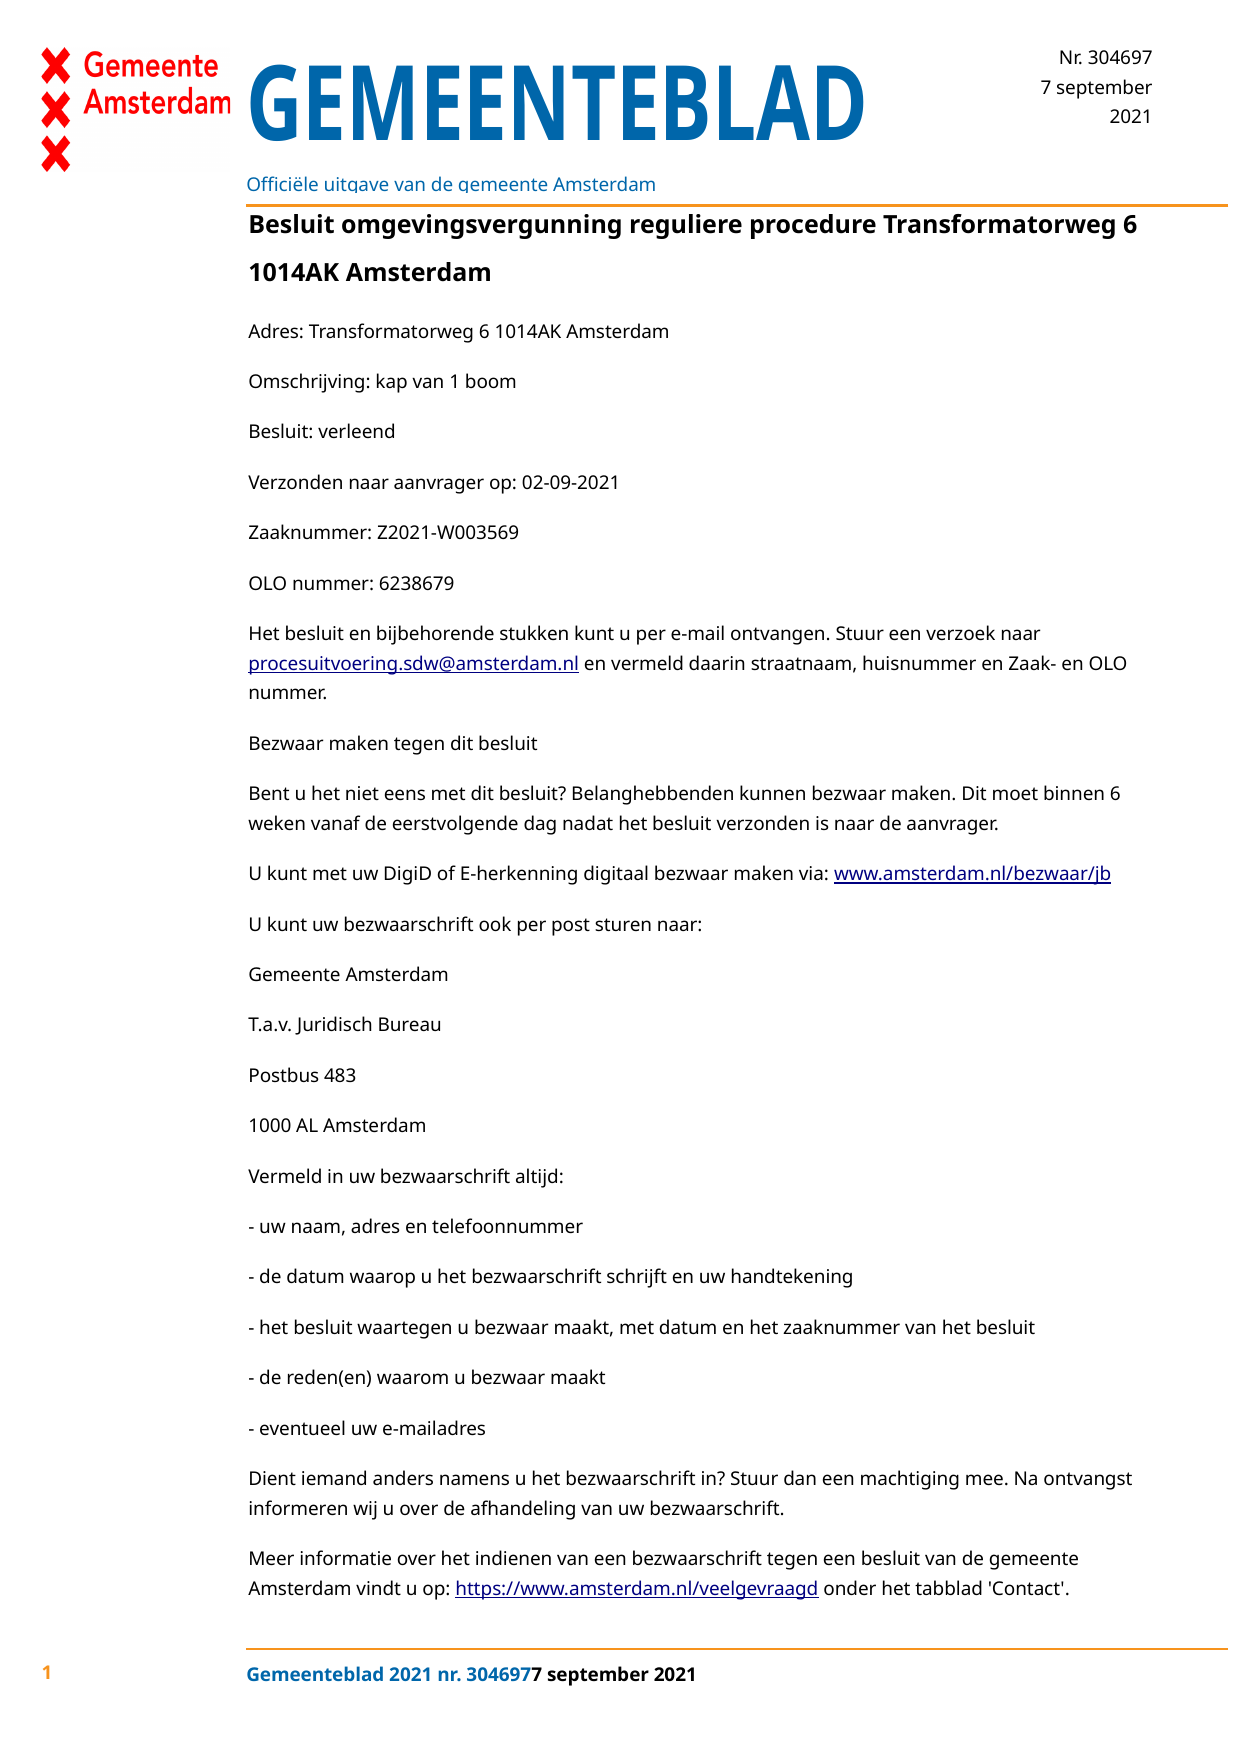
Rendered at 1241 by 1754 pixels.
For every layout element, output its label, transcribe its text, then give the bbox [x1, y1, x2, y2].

text Meer informatie over het indienen van een bezwaarschrift tegen een besluit van de gemeente Amsterdam vindt u op: https://www.amsterdam.nl/veelgevraagd onder het tabblad 'Contact'. [248, 1545, 1152, 1601]
text Bent u het niet eens met dit besluit? Belanghebbenden kunnen bezwaar maken. Dit moet binnen 6 weken vanaf de eerstvolgende dag nadat het besluit verzonden is naar de aanvrager. [248, 780, 1152, 836]
text Vermeld in uw bezwaarschrift altijd: [248, 1163, 1152, 1189]
picture [41, 47, 231, 172]
text Het besluit en bijbehorende stukken kunt u per e-mail ontvangen. Stuur een verzoek naar procesuitvoering.sdw@amsterdam.nl en vermeld daarin straatnaam, huisnummer en Zaak- en OLO nummer. [248, 620, 1152, 705]
text Bezwaar maken tegen dit besluit [248, 730, 1152, 756]
text Gemeente Amsterdam [248, 961, 1152, 987]
text U kunt met uw DigiD of E-herkenning digitaal bezwaar maken via: www.amsterdam.nl/bezwaar/jb [248, 860, 1152, 886]
text Verzonden naar aanvrager op: 02-09-2021 [248, 469, 1152, 495]
text - de reden(en) waarom u bezwaar maakt [248, 1364, 1152, 1390]
text Besluit: verleend [248, 419, 1152, 444]
text - uw naam, adres en telefoonnummer [248, 1213, 1152, 1239]
text 1000 AL Amsterdam [248, 1112, 1152, 1138]
text OLO nummer: 6238679 [248, 570, 1152, 596]
text Postbus 483 [248, 1062, 1152, 1088]
text Omschrijving: kap van 1 boom [248, 368, 1152, 394]
text - de datum waarop u het bezwaarschrift schrijft en uw handtekening [248, 1264, 1152, 1289]
text Dient iemand anders namens u het bezwaarschrift in? Stuur dan een machtiging mee. Na ontvangst informeren wij u over de afhandeling van uw bezwaarschrift. [248, 1465, 1152, 1521]
text T.a.v. Juridisch Bureau [248, 1012, 1152, 1037]
text Zaaknummer: Z2021-W003569 [248, 519, 1152, 545]
text - het besluit waartegen u bezwaar maakt, met datum en het zaaknummer van het besluit [248, 1314, 1152, 1340]
text U kunt uw bezwaarschrift ook per post sturen naar: [248, 911, 1152, 937]
text Adres: Transformatorweg 6 1014AK Amsterdam [248, 318, 1152, 344]
text - eventueel uw e-mailadres [248, 1415, 1152, 1441]
text Besluit omgevingsvergunning reguliere procedure Transformatorweg 6 1014AK Amsterdam [248, 207, 1152, 288]
